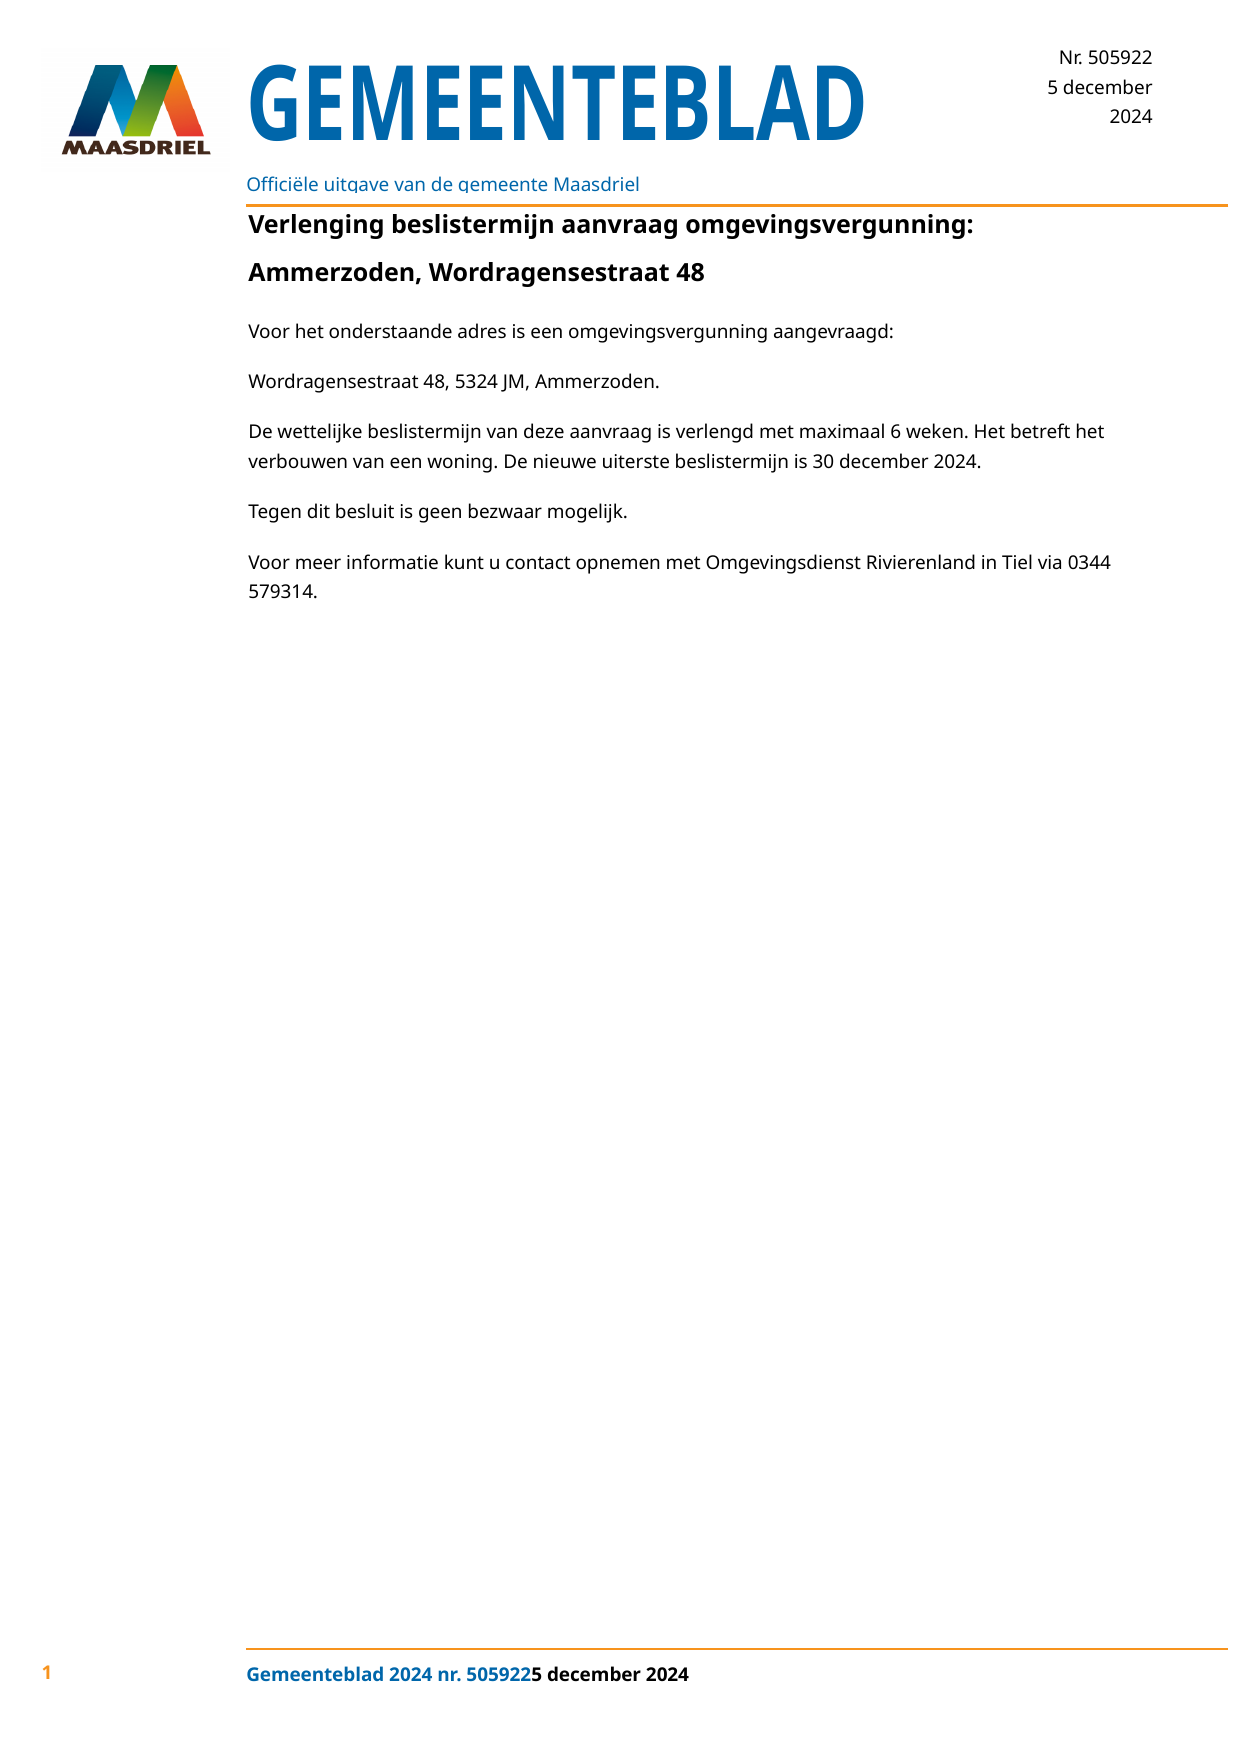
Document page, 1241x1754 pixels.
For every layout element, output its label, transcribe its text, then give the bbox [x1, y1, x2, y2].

text Wordragensestraat 48, 5324 JM, Ammerzoden. [248, 368, 1152, 394]
text Verlenging beslistermijn aanvraag omgevingsvergunning: Ammerzoden, Wordragensestraat 48 [248, 207, 1152, 288]
text Voor meer informatie kunt u contact opnemen met Omgevingsdienst Rivierenland in Tiel via 0344 579314. [248, 549, 1152, 604]
text Voor het onderstaande adres is een omgevingsvergunning aangevraagd: [248, 318, 1152, 344]
picture [41, 47, 231, 172]
text Tegen dit besluit is geen bezwaar mogelijk. [248, 499, 1152, 524]
text De wettelijke beslistermijn van deze aanvraag is verlengd met maximaal 6 weken. Het betreft het verbouwen van een woning. De nieuwe uiterste beslistermijn is 30 december 2024. [248, 419, 1152, 474]
